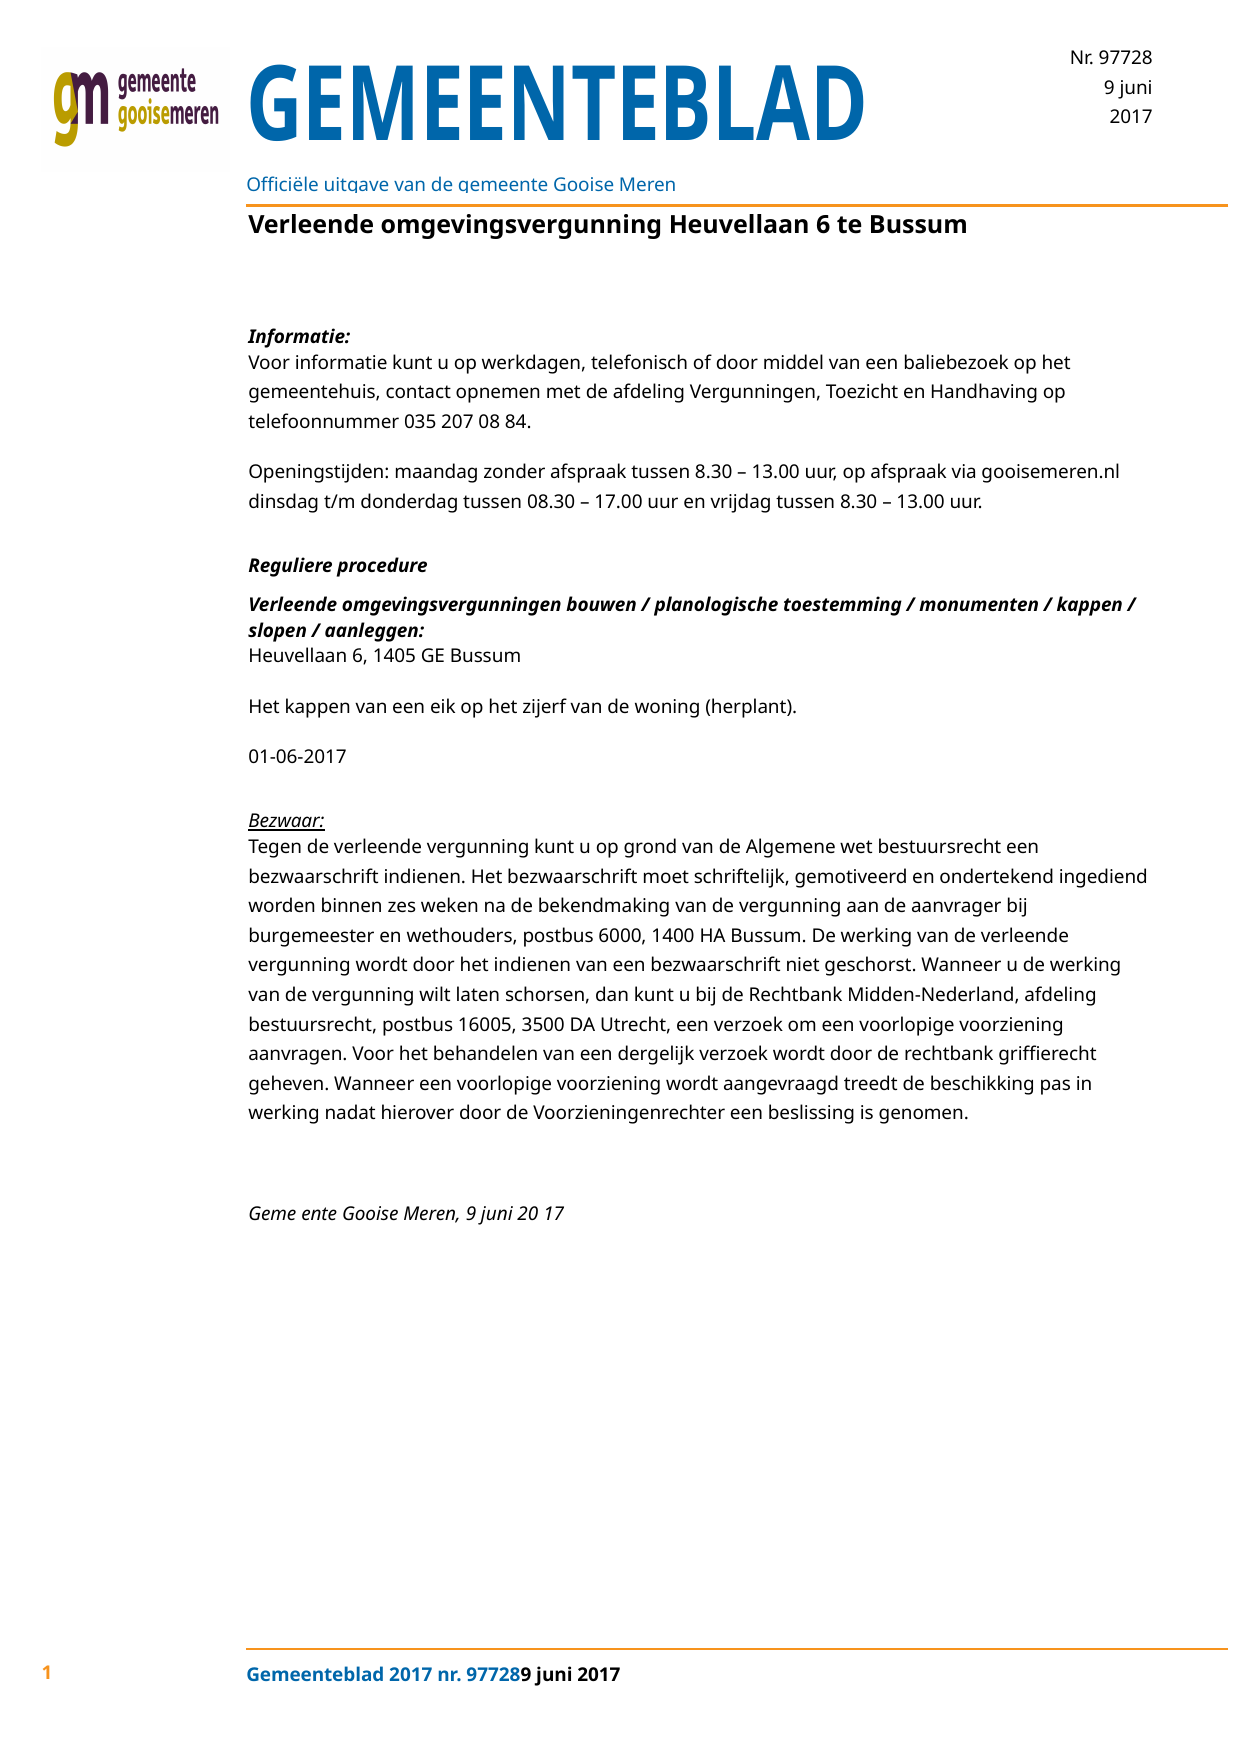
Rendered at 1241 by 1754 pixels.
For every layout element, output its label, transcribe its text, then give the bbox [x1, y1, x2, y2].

text Bezwaar: [248, 807, 1152, 833]
picture [41, 47, 231, 172]
text Tegen de verleende vergunning kunt u op grond van de Algemene wet bestuursrecht een bezwaarschrift indienen. Het bezwaarschrift moet schriftelijk, gemotiveerd en ondertekend ingediend worden binnen zes weken na de bekendmaking van de vergunning aan de aanvrager bij burgemeester en wethouders, postbus 6000, 1400 HA Bussum. De werking van de verleende vergunning wordt door het indienen van een bezwaarschrift niet geschorst. Wanneer u de werking van de vergunning wilt laten schorsen, dan kunt u bij de Rechtbank Midden-Nederland, afdeling bestuursrecht, postbus 16005, 3500 DA Utrecht, een verzoek om een voorlopige voorziening aanvragen. Voor het behandelen van een dergelijk verzoek wordt door de rechtbank griffierecht geheven. Wanneer een voorlopige voorziening wordt aangevraagd treedt de beschikking pas in werking nadat hierover door de Voorzieningenrechter een beslissing is genomen. [248, 833, 1152, 1125]
text Informatie: [248, 323, 1152, 349]
text Reguliere procedure [248, 552, 1152, 578]
text Het kappen van een eik op het zijerf van de woning (herplant). [248, 693, 1152, 719]
text 01-06-2017 [248, 743, 1152, 769]
text Openingstijden: maandag zonder afspraak tussen 8.30 – 13.00 uur, op afspraak via gooisemeren.nl dinsdag t/m donderdag tussen 08.30 – 17.00 uur en vrijdag tussen 8.30 – 13.00 uur. [248, 458, 1152, 514]
text Heuvellaan 6, 1405 GE Bussum [248, 643, 1152, 668]
text Verleende omgevingsvergunning Heuvellaan 6 te Bussum [248, 207, 1152, 241]
text Voor informatie kunt u op werkdagen, telefonisch of door middel van een baliebezoek op het gemeentehuis, contact opnemen met de afdeling Vergunningen, Toezicht en Handhaving op telefoonnummer 035 207 08 84. [248, 349, 1152, 434]
text Verleende omgevingsvergunningen bouwen / planologische toestemming / monumenten / kappen / slopen / aanleggen: [248, 591, 1152, 643]
text Geme ente Gooise Meren, 9 juni 20 17 [248, 1200, 1152, 1226]
